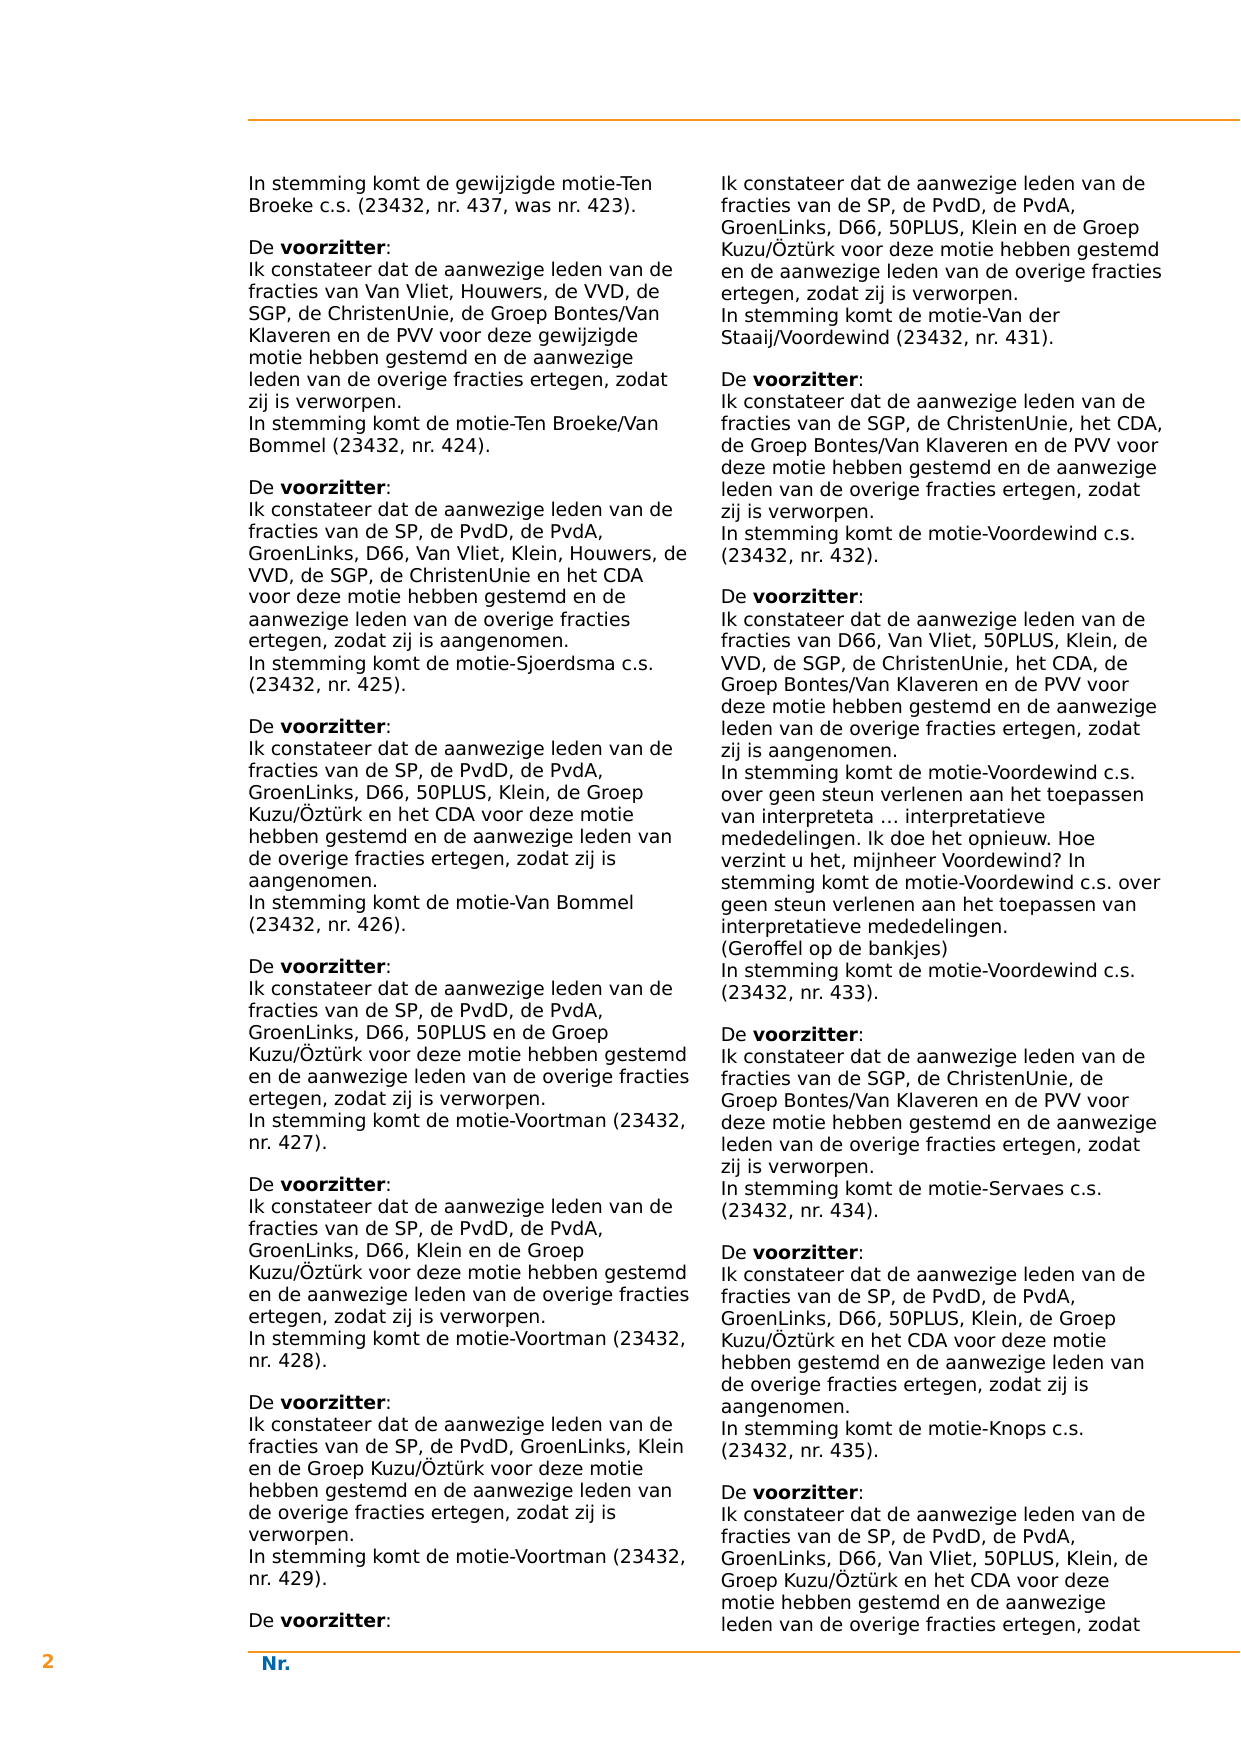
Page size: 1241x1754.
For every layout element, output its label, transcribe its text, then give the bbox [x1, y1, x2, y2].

text In stemming komt de motie-Sjoerdsma c.s. (23432, nr. 425). [248, 652, 691, 696]
text In stemming komt de motie-Ten Broeke/Van Bommel (23432, nr. 424). [248, 413, 691, 457]
text Ik constateer dat de aanwezige leden van de fracties van de SP, de PvdD, de PvdA, GroenLinks, D66, Klein en de Groep Kuzu/Öztürk voor deze motie hebben gestemd en de aanwezige leden van de overige fracties ertegen, zodat zij is verworpen. [248, 1196, 691, 1328]
text Ik constateer dat de aanwezige leden van de fracties van de SP, de PvdD, de PvdA, GroenLinks, D66, 50PLUS, Klein en de Groep Kuzu/Öztürk voor deze motie hebben gestemd en de aanwezige leden van de overige fracties ertegen, zodat zij is verworpen. [721, 173, 1163, 305]
text In stemming komt de motie-Voordewind c.s. (23432, nr. 433). [721, 960, 1163, 1004]
text De voorzitter: [248, 1609, 691, 1632]
text In stemming komt de motie-Van Bommel (23432, nr. 426). [248, 892, 691, 936]
text In stemming komt de motie-Voortman (23432, nr. 427). [248, 1110, 691, 1154]
text De voorzitter: [721, 1024, 1163, 1046]
text Ik constateer dat de aanwezige leden van de fracties van Van Vliet, Houwers, de VVD, de SGP, de ChristenUnie, de Groep Bontes/Van Klaveren en de PVV voor deze gewijzigde motie hebben gestemd en de aanwezige leden van de overige fracties ertegen, zodat zij is verworpen. [248, 259, 691, 413]
text (Geroffel op de bankjes) [721, 938, 1163, 960]
text Ik constateer dat de aanwezige leden van de fracties van de SGP, de ChristenUnie, de Groep Bontes/Van Klaveren en de PVV voor deze motie hebben gestemd en de aanwezige leden van de overige fracties ertegen, zodat zij is verworpen. [721, 1046, 1163, 1178]
text In stemming komt de motie-Van der Staaij/Voordewind (23432, nr. 431). [721, 305, 1163, 349]
text De voorzitter: [721, 1242, 1163, 1264]
text De voorzitter: [721, 1482, 1163, 1504]
text De voorzitter: [248, 477, 691, 498]
text De voorzitter: [721, 586, 1163, 608]
text In stemming komt de motie-Voortman (23432, nr. 429). [248, 1546, 691, 1589]
text In stemming komt de motie-Servaes c.s. (23432, nr. 434). [721, 1178, 1163, 1222]
text De voorzitter: [248, 237, 691, 259]
text De voorzitter: [248, 1174, 691, 1196]
text Ik constateer dat de aanwezige leden van de fracties van de SP, de PvdD, de PvdA, GroenLinks, D66, 50PLUS, Klein, de Groep Kuzu/Öztürk en het CDA voor deze motie hebben gestemd en de aanwezige leden van de overige fracties ertegen, zodat zij is aangenomen. [248, 738, 691, 892]
text Ik constateer dat de aanwezige leden van de fracties van de SP, de PvdD, de PvdA, GroenLinks, D66, Van Vliet, Klein, Houwers, de VVD, de SGP, de ChristenUnie en het CDA voor deze motie hebben gestemd en de aanwezige leden van de overige fracties ertegen, zodat zij is aangenomen. [248, 498, 691, 652]
text De voorzitter: [248, 956, 691, 978]
text In stemming komt de motie-Voortman (23432, nr. 428). [248, 1328, 691, 1372]
text De voorzitter: [248, 716, 691, 738]
text De voorzitter: [721, 369, 1163, 391]
text Ik constateer dat de aanwezige leden van de fracties van de SP, de PvdD, de PvdA, GroenLinks, D66, 50PLUS en de Groep Kuzu/Öztürk voor deze motie hebben gestemd en de aanwezige leden van de overige fracties ertegen, zodat zij is verworpen. [248, 978, 691, 1110]
text Ik constateer dat de aanwezige leden van de fracties van D66, Van Vliet, 50PLUS, Klein, de VVD, de SGP, de ChristenUnie, het CDA, de Groep Bontes/Van Klaveren en de PVV voor deze motie hebben gestemd en de aanwezige leden van de overige fracties ertegen, zodat zij is aangenomen. [721, 608, 1163, 762]
text In stemming komt de motie-Voordewind c.s. (23432, nr. 432). [721, 522, 1163, 566]
text De voorzitter: [248, 1392, 691, 1414]
text In stemming komt de motie-Voordewind c.s. over geen steun verlenen aan het toepassen van interpreteta … interpretatieve mededelingen. Ik doe het opnieuw. Hoe verzint u het, mijnheer Voordewind? In stemming komt de motie-Voordewind c.s. over geen steun verlenen aan het toepassen van interpretatieve mededelingen. [721, 762, 1163, 938]
text In stemming komt de gewijzigde motie-Ten Broeke c.s. (23432, nr. 437, was nr. 423). [248, 173, 691, 217]
text Ik constateer dat de aanwezige leden van de fracties van de SP, de PvdD, GroenLinks, Klein en de Groep Kuzu/Öztürk voor deze motie hebben gestemd en de aanwezige leden van de overige fracties ertegen, zodat zij is verworpen. [248, 1414, 691, 1546]
text Ik constateer dat de aanwezige leden van de fracties van de SGP, de ChristenUnie, het CDA, de Groep Bontes/Van Klaveren en de PVV voor deze motie hebben gestemd en de aanwezige leden van de overige fracties ertegen, zodat zij is verworpen. [721, 391, 1163, 522]
text Ik constateer dat de aanwezige leden van de fracties van de SP, de PvdD, de PvdA, GroenLinks, D66, Van Vliet, 50PLUS, Klein, de Groep Kuzu/Öztürk en het CDA voor deze motie hebben gestemd en de aanwezige leden van de overige fracties ertegen, zodat [721, 1504, 1163, 1636]
text Ik constateer dat de aanwezige leden van de fracties van de SP, de PvdD, de PvdA, GroenLinks, D66, 50PLUS, Klein, de Groep Kuzu/Öztürk en het CDA voor deze motie hebben gestemd en de aanwezige leden van de overige fracties ertegen, zodat zij is aangenomen. [721, 1264, 1163, 1418]
text In stemming komt de motie-Knops c.s. (23432, nr. 435). [721, 1418, 1163, 1462]
